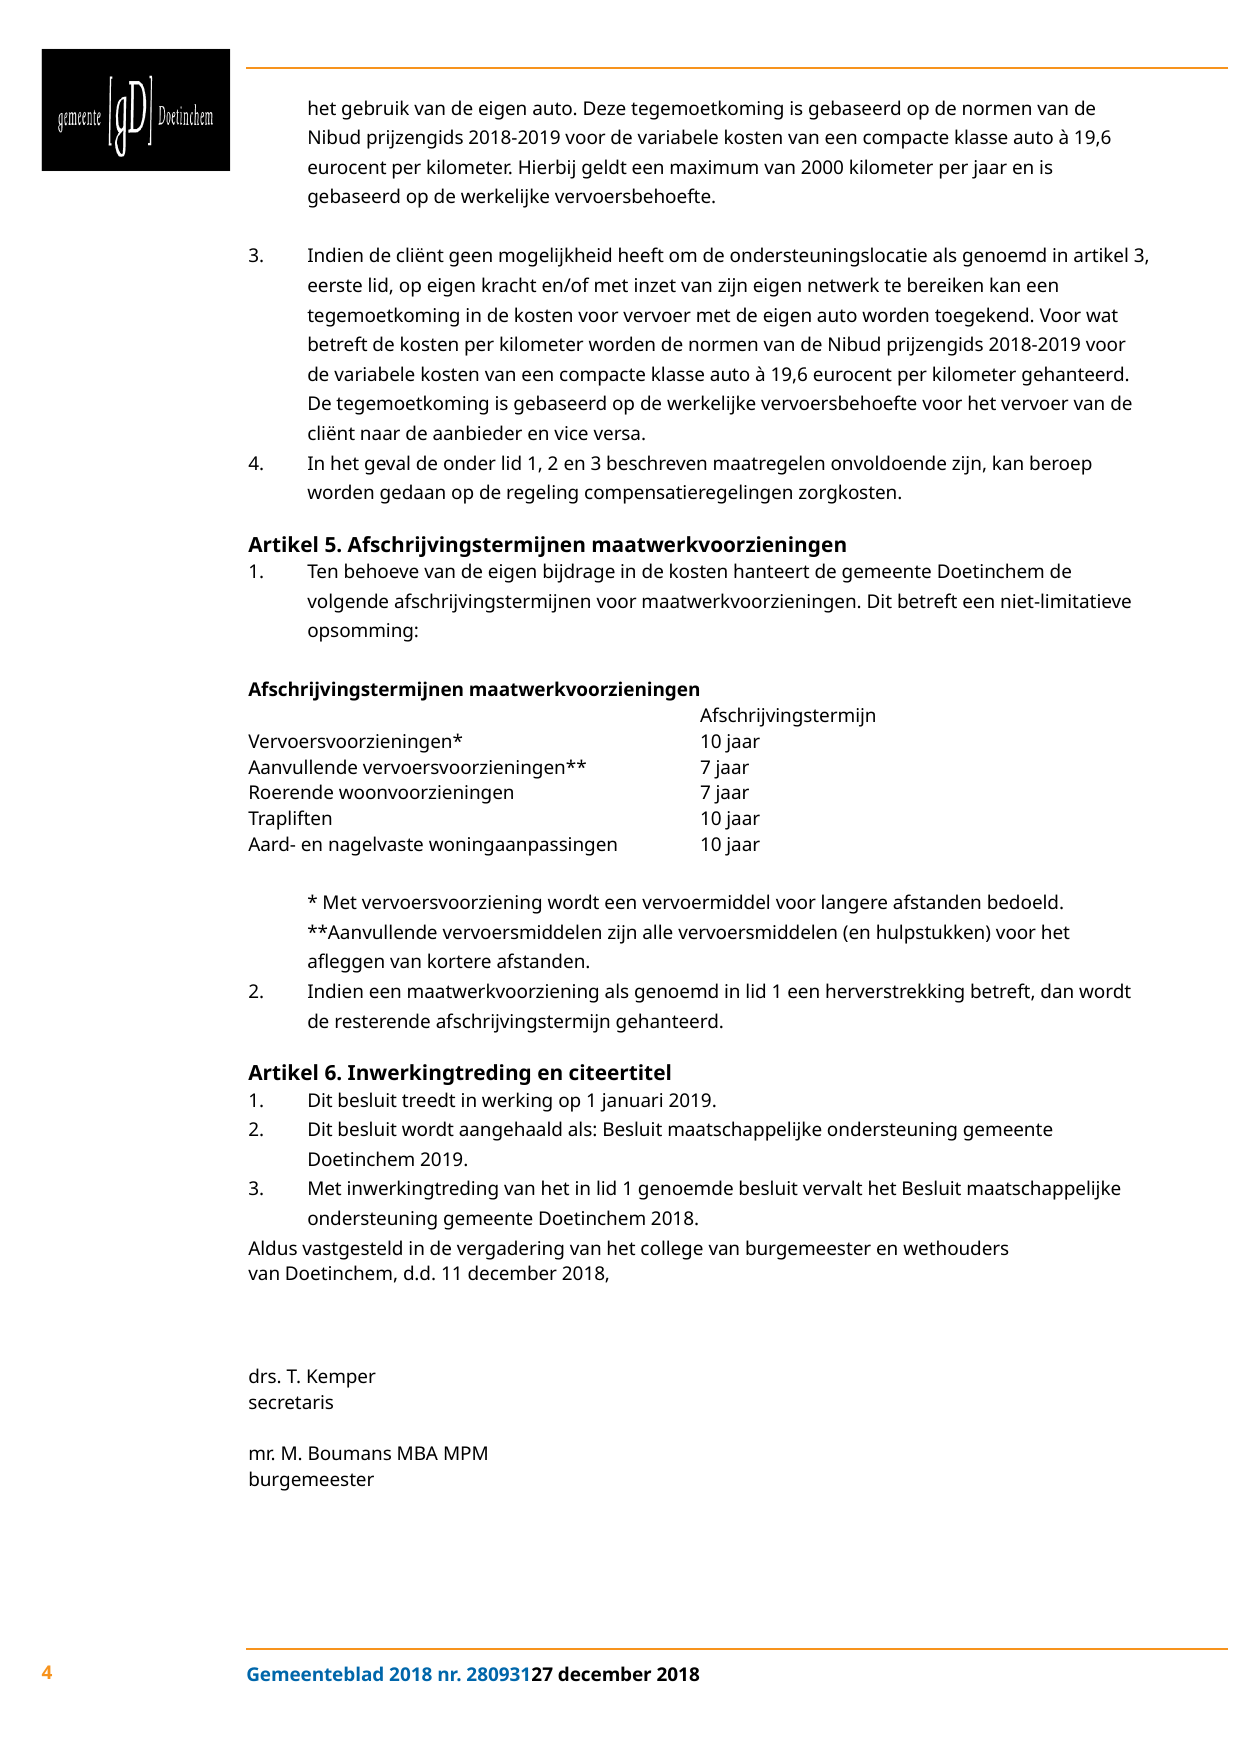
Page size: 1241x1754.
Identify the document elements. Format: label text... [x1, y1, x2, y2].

table_header Afschrijvingstermijnen maatwerkvoorzieningen [248, 677, 1152, 702]
table_cell Afschrijvingstermijn [700, 703, 1152, 728]
list Ten behoeve van de eigen bijdrage in de kosten hanteert de gemeente Doetinchem de volgende afschrijvingstermijnen voor maatwerkvoorzieningen. Dit betreft een niet-limitatieve opsomming: [248, 558, 1152, 643]
table_cell Vervoersvoorzieningen* [248, 728, 700, 754]
text van Doetinchem, d.d. 11 december 2018, [248, 1260, 1152, 1286]
table_cell Roerende woonvoorzieningen [248, 780, 700, 805]
table_cell Aard- en nagelvaste woningaanpassingen [248, 831, 700, 857]
list Dit besluit wordt aangehaald als: Besluit maatschappelijke ondersteuning gemeente Doetinchem 2019. [248, 1116, 1152, 1172]
table_cell Trapliften [248, 805, 700, 831]
text Artikel 5. Afschrijvingstermijnen maatwerkvoorzieningen [248, 530, 1152, 558]
list In het geval de onder lid 1, 2 en 3 beschreven maatregelen onvoldoende zijn, kan beroep worden gedaan op de regeling compensatieregelingen zorgkosten. [248, 450, 1152, 505]
table_cell Aanvullende vervoersvoorzieningen** [248, 754, 700, 779]
table_cell 7 jaar [700, 754, 1152, 779]
list het gebruik van de eigen auto. Deze tegemoetkoming is gebaseerd op de normen van de Nibud prijzengids 2018-2019 voor de variabele kosten van een compacte klasse auto à 19,6 eurocent per kilometer. Hierbij geldt een maximum van 2000 kilometer per jaar en is gebaseerd op de werkelijke vervoersbehoefte. [248, 95, 1152, 209]
table_cell [248, 703, 700, 728]
list **Aanvullende vervoersmiddelen zijn alle vervoersmiddelen (en hulpstukken) voor het afleggen van kortere afstanden. [248, 919, 1152, 974]
picture [41, 47, 231, 172]
table_cell 10 jaar [700, 831, 1152, 857]
list Met inwerkingtreding van het in lid 1 genoemde besluit vervalt het Besluit maatschappelijke ondersteuning gemeente Doetinchem 2018. [248, 1176, 1152, 1231]
list Indien de cliënt geen mogelijkheid heeft om de ondersteuningslocatie als genoemd in artikel 3, eerste lid, op eigen kracht en/of met inzet van zijn eigen netwerk te bereiken kan een tegemoetkoming in de kosten voor vervoer met de eigen auto worden toegekend. Voor wat betreft de kosten per kilometer worden de normen van de Nibud prijzengids 2018-2019 voor de variabele kosten van een compacte klasse auto à 19,6 eurocent per kilometer gehanteerd. De tegemoetkoming is gebaseerd op de werkelijke vervoersbehoefte voor het vervoer van de cliënt naar de aanbieder en vice versa. [248, 243, 1152, 446]
text drs. T. Kemper [248, 1363, 1152, 1389]
text mr. M. Boumans MBA MPM [248, 1441, 1152, 1466]
list * Met vervoersvoorziening wordt een vervoermiddel voor langere afstanden bedoeld. [248, 889, 1152, 915]
table_cell 10 jaar [700, 805, 1152, 831]
list Indien een maatwerkvoorziening als genoemd in lid 1 een herverstrekking betreft, dan wordt de resterende afschrijvingstermijn gehanteerd. [248, 978, 1152, 1034]
table_cell 7 jaar [700, 780, 1152, 805]
table_cell 10 jaar [700, 728, 1152, 754]
text secretaris [248, 1389, 1152, 1415]
list Dit besluit treedt in werking op 1 januari 2019. [248, 1087, 1152, 1112]
text Artikel 6. Inwerkingtreding en citeertitel [248, 1058, 1152, 1087]
text Aldus vastgesteld in de vergadering van het college van burgemeester en wethouders [248, 1235, 1152, 1260]
text burgemeester [248, 1466, 1152, 1492]
